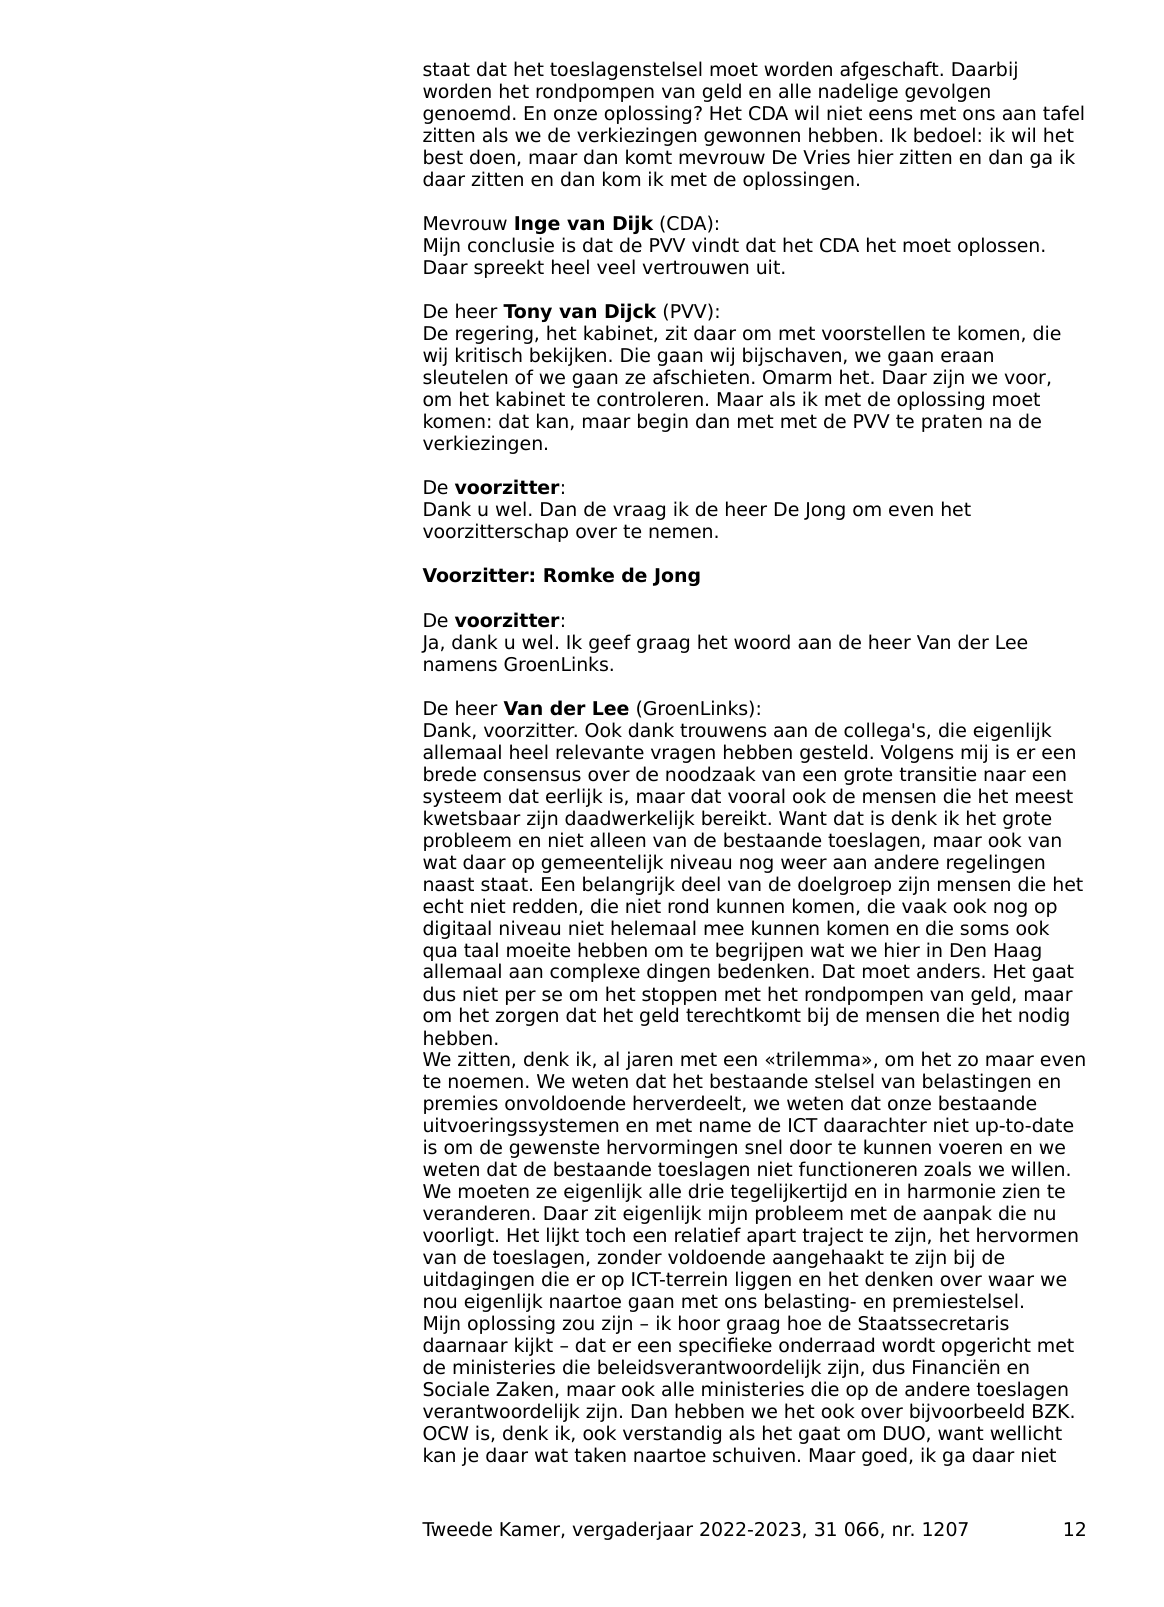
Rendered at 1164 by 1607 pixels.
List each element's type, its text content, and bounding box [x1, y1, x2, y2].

text We zitten, denk ik, al jaren met een «trilemma», om het zo maar even te noemen. We weten dat het bestaande stelsel van belastingen en premies onvoldoende herverdeelt, we weten dat onze bestaande uitvoeringssystemen en met name de ICT daarachter niet up-to-date is om de gewenste hervormingen snel door te kunnen voeren en we weten dat de bestaande toeslagen niet functioneren zoals we willen. We moeten ze eigenlijk alle drie tegelijkertijd en in harmonie zien te veranderen. Daar zit eigenlijk mijn probleem met de aanpak die nu voorligt. Het lijkt toch een relatief apart traject te zijn, het hervormen van de toeslagen, zonder voldoende aangehaakt te zijn bij de uitdagingen die er op ICT-terrein liggen en het denken over waar we nou eigenlijk naartoe gaan met ons belasting- en premiestelsel. [422, 1049, 1087, 1313]
text Mijn oplossing zou zijn – ik hoor graag hoe de Staatssecretaris daarnaar kijkt – dat er een specifieke onderraad wordt opgericht met de ministeries die beleidsverantwoordelijk zijn, dus Financiën en Sociale Zaken, maar ook alle ministeries die op de andere toeslagen verantwoordelijk zijn. Dan hebben we het ook over bijvoorbeeld BZK. OCW is, denk ik, ook verstandig als het gaat om DUO, want wellicht kan je daar wat taken naartoe schuiven. Maar goed, ik ga daar niet [422, 1313, 1087, 1467]
text Ja, dank u wel. Ik geef graag het woord aan de heer Van der Lee namens GroenLinks. [422, 632, 1087, 676]
text De heer Van der Lee (GroenLinks): [422, 698, 1087, 720]
text Mevrouw Inge van Dijk (CDA): [422, 213, 1087, 235]
text De heer Tony van Dijck (PVV): [422, 301, 1087, 323]
text De voorzitter: [422, 477, 1087, 499]
text staat dat het toeslagenstelsel moet worden afgeschaft. Daarbij worden het rondpompen van geld en alle nadelige gevolgen genoemd. En onze oplossing? Het CDA wil niet eens met ons aan tafel zitten als we de verkiezingen gewonnen hebben. Ik bedoel: ik wil het best doen, maar dan komt mevrouw De Vries hier zitten en dan ga ik daar zitten en dan kom ik met de oplossingen. [422, 59, 1087, 191]
text De regering, het kabinet, zit daar om met voorstellen te komen, die wij kritisch bekijken. Die gaan wij bijschaven, we gaan eraan sleutelen of we gaan ze afschieten. Omarm het. Daar zijn we voor, om het kabinet te controleren. Maar als ik met de oplossing moet komen: dat kan, maar begin dan met met de PVV te praten na de verkiezingen. [422, 323, 1087, 455]
text Dank u wel. Dan de vraag ik de heer De Jong om even het voorzitterschap over te nemen. [422, 499, 1087, 543]
text Dank, voorzitter. Ook dank trouwens aan de collega's, die eigenlijk allemaal heel relevante vragen hebben gesteld. Volgens mij is er een brede consensus over de noodzaak van een grote transitie naar een systeem dat eerlijk is, maar dat vooral ook de mensen die het meest kwetsbaar zijn daadwerkelijk bereikt. Want dat is denk ik het grote probleem en niet alleen van de bestaande toeslagen, maar ook van wat daar op gemeentelijk niveau nog weer aan andere regelingen naast staat. Een belangrijk deel van de doelgroep zijn mensen die het echt niet redden, die niet rond kunnen komen, die vaak ook nog op digitaal niveau niet helemaal mee kunnen komen en die soms ook qua taal moeite hebben om te begrijpen wat we hier in Den Haag allemaal aan complexe dingen bedenken. Dat moet anders. Het gaat dus niet per se om het stoppen met het rondpompen van geld, maar om het zorgen dat het geld terechtkomt bij de mensen die het nodig hebben. [422, 720, 1087, 1049]
text De voorzitter: [422, 609, 1087, 632]
subtitle Voorzitter: Romke de Jong [422, 565, 1087, 587]
text Mijn conclusie is dat de PVV vindt dat het CDA het moet oplossen. Daar spreekt heel veel vertrouwen uit. [422, 235, 1087, 279]
